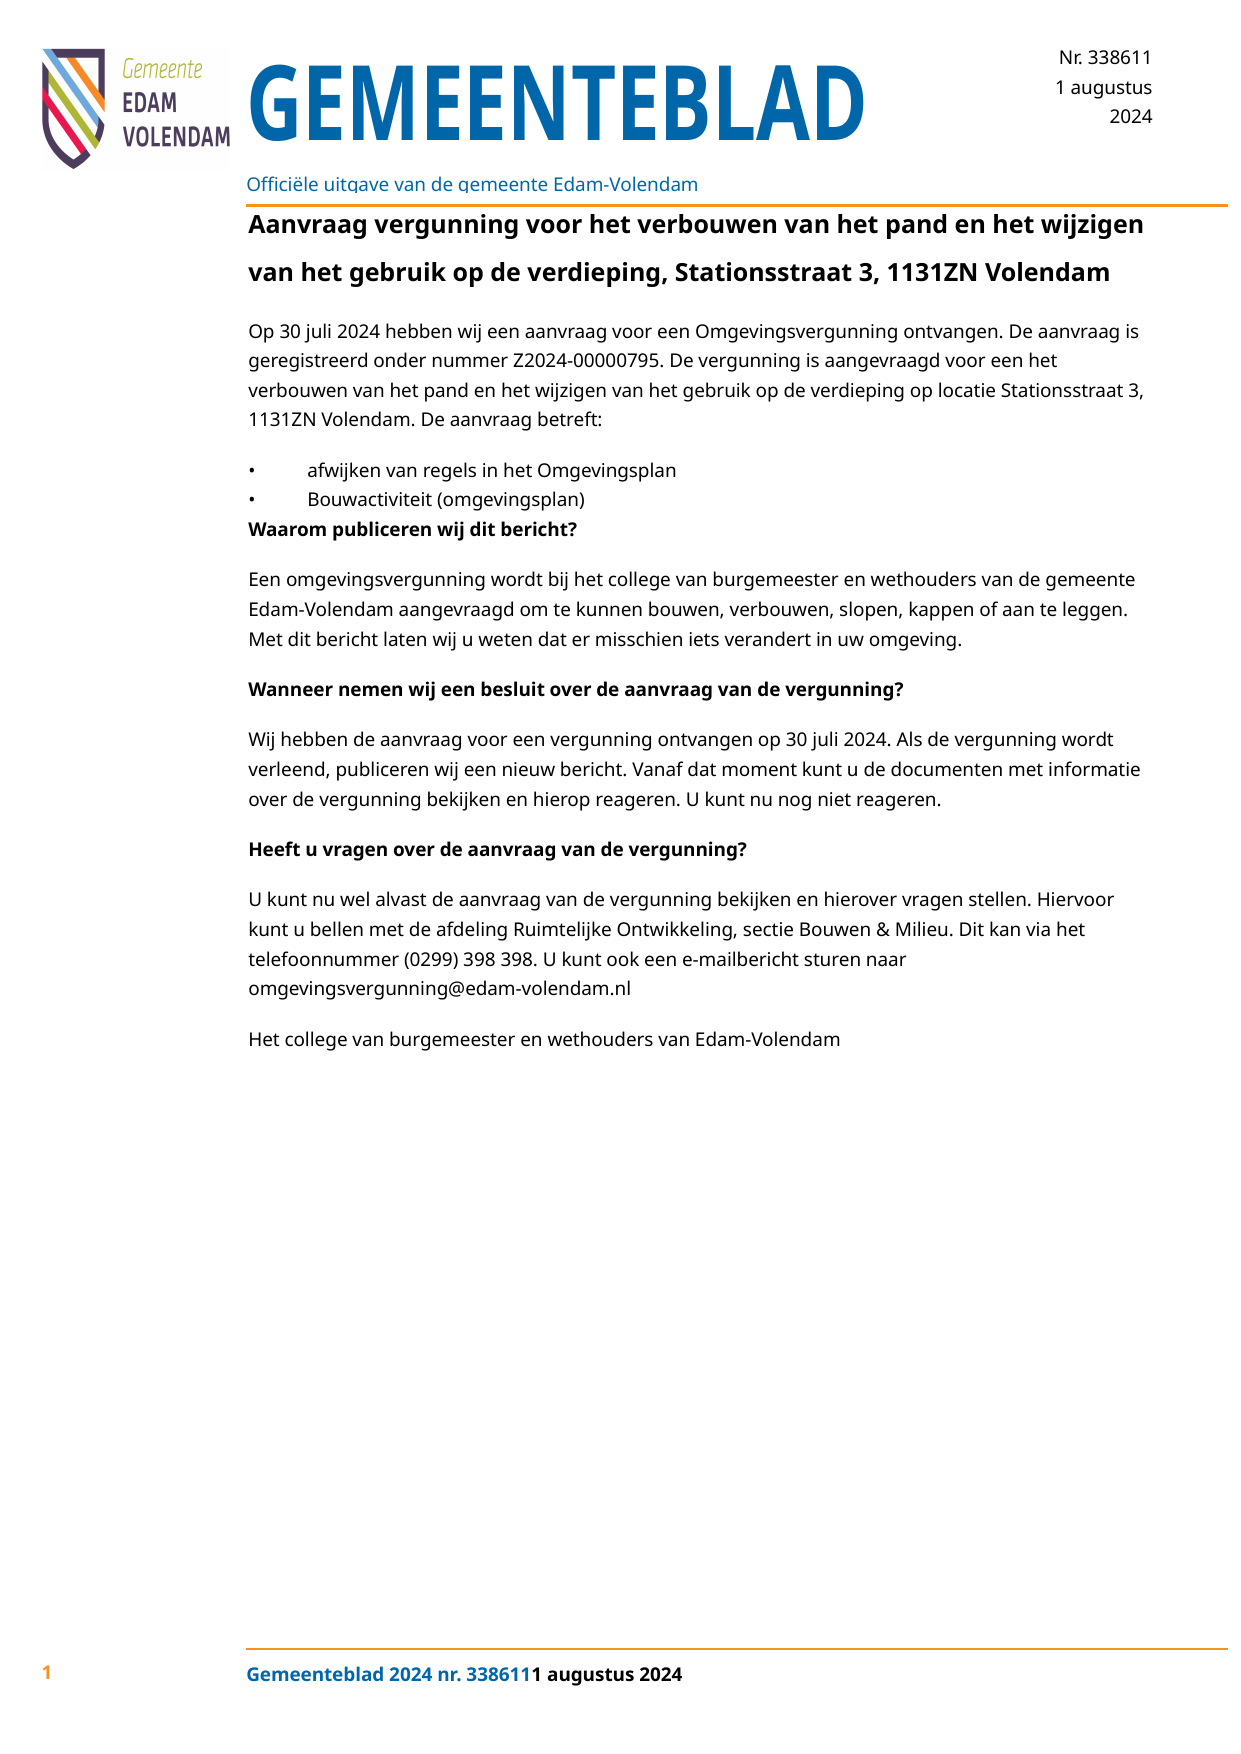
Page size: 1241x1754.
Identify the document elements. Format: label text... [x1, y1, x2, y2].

text Wanneer nemen wij een besluit over de aanvraag van de vergunning? [248, 676, 1152, 702]
picture [41, 47, 231, 172]
list Bouwactiviteit (omgevingsplan) [248, 487, 1152, 512]
text Op 30 juli 2024 hebben wij een aanvraag voor een Omgevingsvergunning ontvangen. De aanvraag is geregistreerd onder nummer Z2024-00000795. De vergunning is aangevraagd voor een het verbouwen van het pand en het wijzigen van het gebruik op de verdieping op locatie Stationsstraat 3, 1131ZN Volendam. De aanvraag betreft: [248, 318, 1152, 432]
list afwijken van regels in het Omgevingsplan [248, 457, 1152, 483]
text U kunt nu wel alvast de aanvraag van de vergunning bekijken en hierover vragen stellen. Hiervoor kunt u bellen met de afdeling Ruimtelijke Ontwikkeling, sectie Bouwen & Milieu. Dit kan via het telefoonnummer (0299) 398 398. U kunt ook een e-mailbericht sturen naar omgevingsvergunning@edam-volendam.nl [248, 887, 1152, 1001]
text Een omgevingsvergunning wordt bij het college van burgemeester en wethouders van de gemeente Edam-Volendam aangevraagd om te kunnen bouwen, verbouwen, slopen, kappen of aan te leggen. Met dit bericht laten wij u weten dat er misschien iets verandert in uw omgeving. [248, 567, 1152, 652]
text Wij hebben de aanvraag voor een vergunning ontvangen op 30 juli 2024. Als de vergunning wordt verleend, publiceren wij een nieuw bericht. Vanaf dat moment kunt u de documenten met informatie over de vergunning bekijken en hierop reageren. U kunt nu nog niet reageren. [248, 727, 1152, 812]
text Aanvraag vergunning voor het verbouwen van het pand en het wijzigen van het gebruik op de verdieping, Stationsstraat 3, 1131ZN Volendam [248, 207, 1152, 288]
text Het college van burgemeester en wethouders van Edam-Volendam [248, 1026, 1152, 1052]
text Heeft u vragen over de aanvraag van de vergunning? [248, 836, 1152, 862]
text Waarom publiceren wij dit bericht? [248, 516, 1152, 542]
